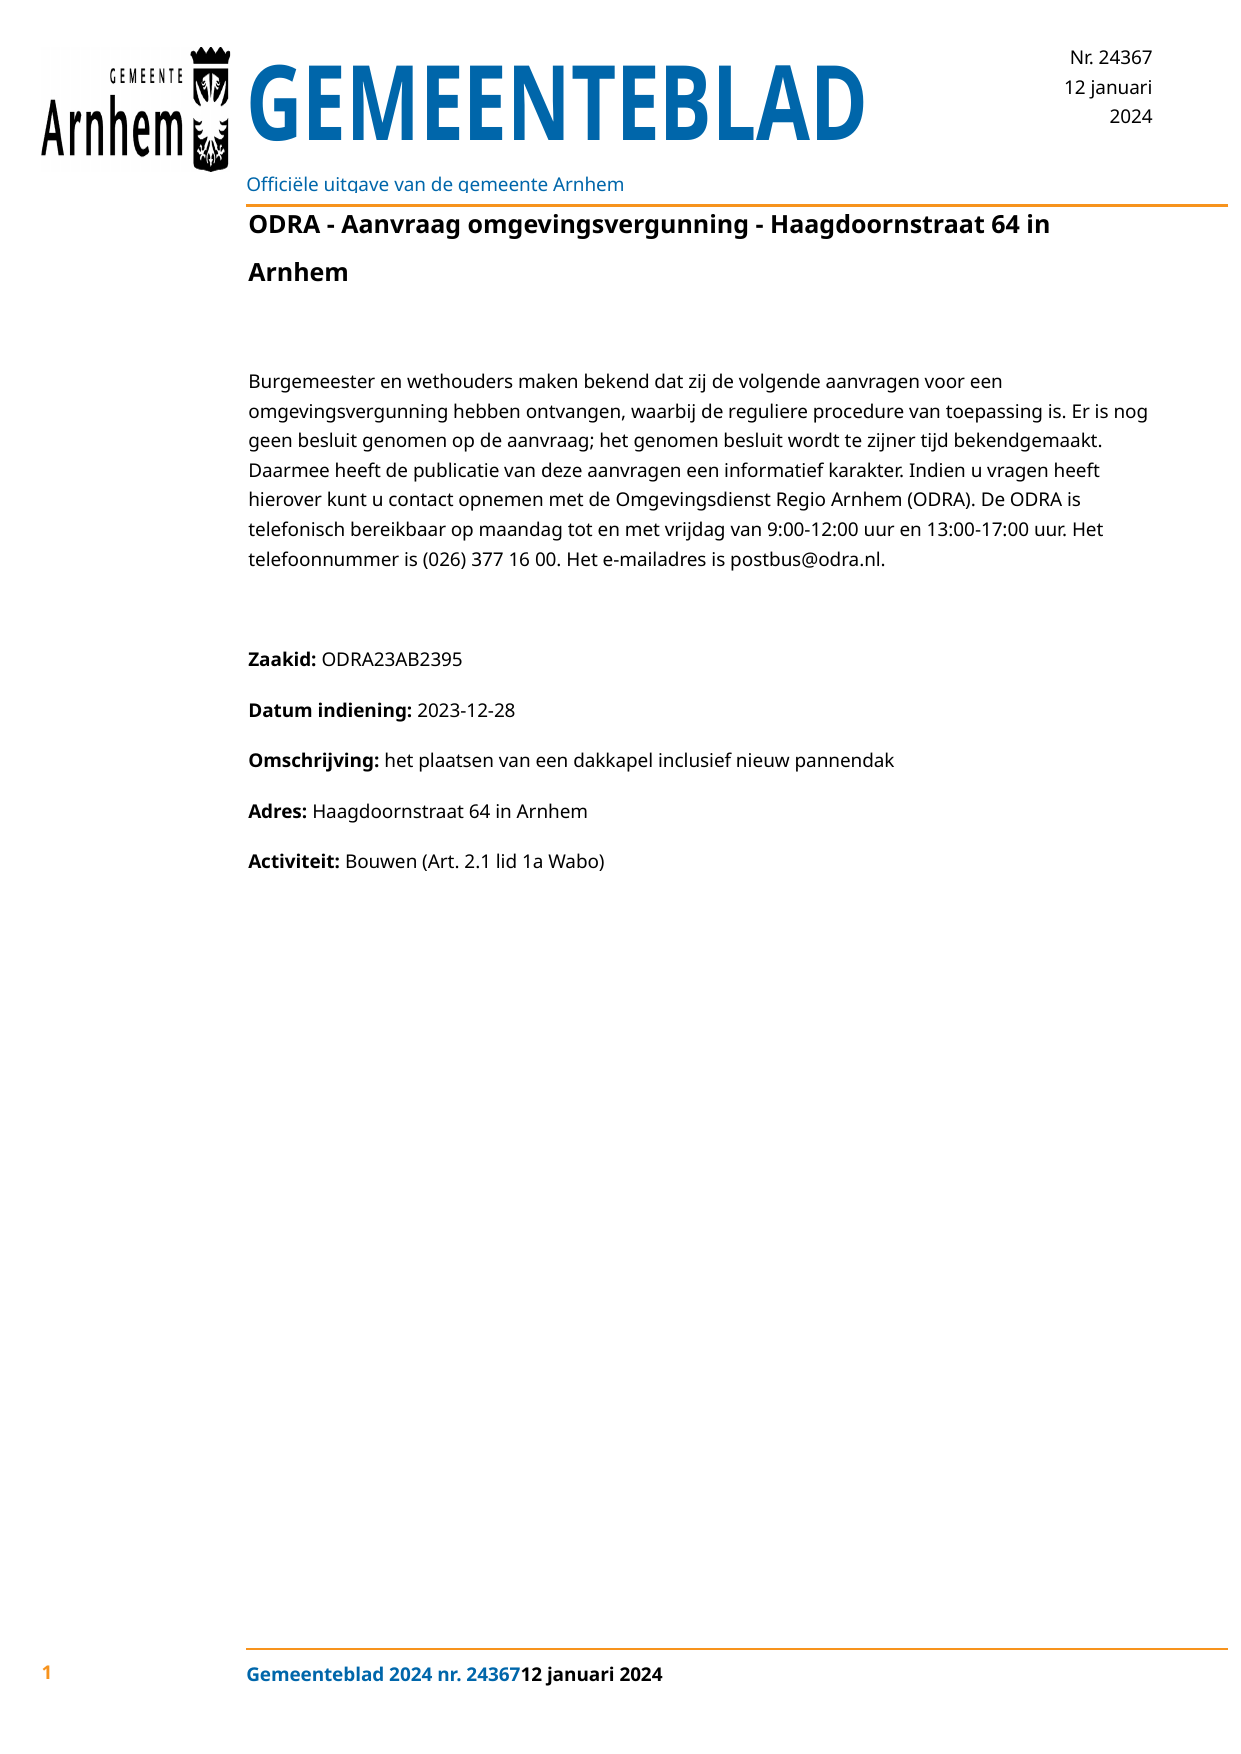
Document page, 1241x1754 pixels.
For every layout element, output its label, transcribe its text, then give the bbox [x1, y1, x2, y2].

text Omschrijving: het plaatsen van een dakkapel inclusief nieuw pannendak [248, 747, 1152, 773]
text Activiteit: Bouwen (Art. 2.1 lid 1a Wabo) [248, 848, 1152, 874]
text Zaakid: ODRA23AB2395 [248, 647, 1152, 672]
text Burgemeester en wethouders maken bekend dat zij de volgende aanvragen voor een omgevingsvergunning hebben ontvangen, waarbij de reguliere procedure van toepassing is. Er is nog geen besluit genomen op de aanvraag; het genomen besluit wordt te zijner tijd bekendgemaakt. Daarmee heeft de publicatie van deze aanvragen een informatief karakter. Indien u vragen heeft hierover kunt u contact opnemen met de Omgevingsdienst Regio Arnhem (ODRA). De ODRA is telefonisch bereikbaar op maandag tot en met vrijdag van 9:00-12:00 uur en 13:00-17:00 uur. Het telefoonnummer is (026) 377 16 00. Het e-mailadres is postbus@odra.nl. [248, 368, 1152, 572]
text ODRA - Aanvraag omgevingsvergunning - Haagdoornstraat 64 in Arnhem [248, 207, 1152, 288]
text Adres: Haagdoornstraat 64 in Arnhem [248, 798, 1152, 824]
text Datum indiening: 2023-12-28 [248, 697, 1152, 723]
picture [41, 47, 231, 172]
